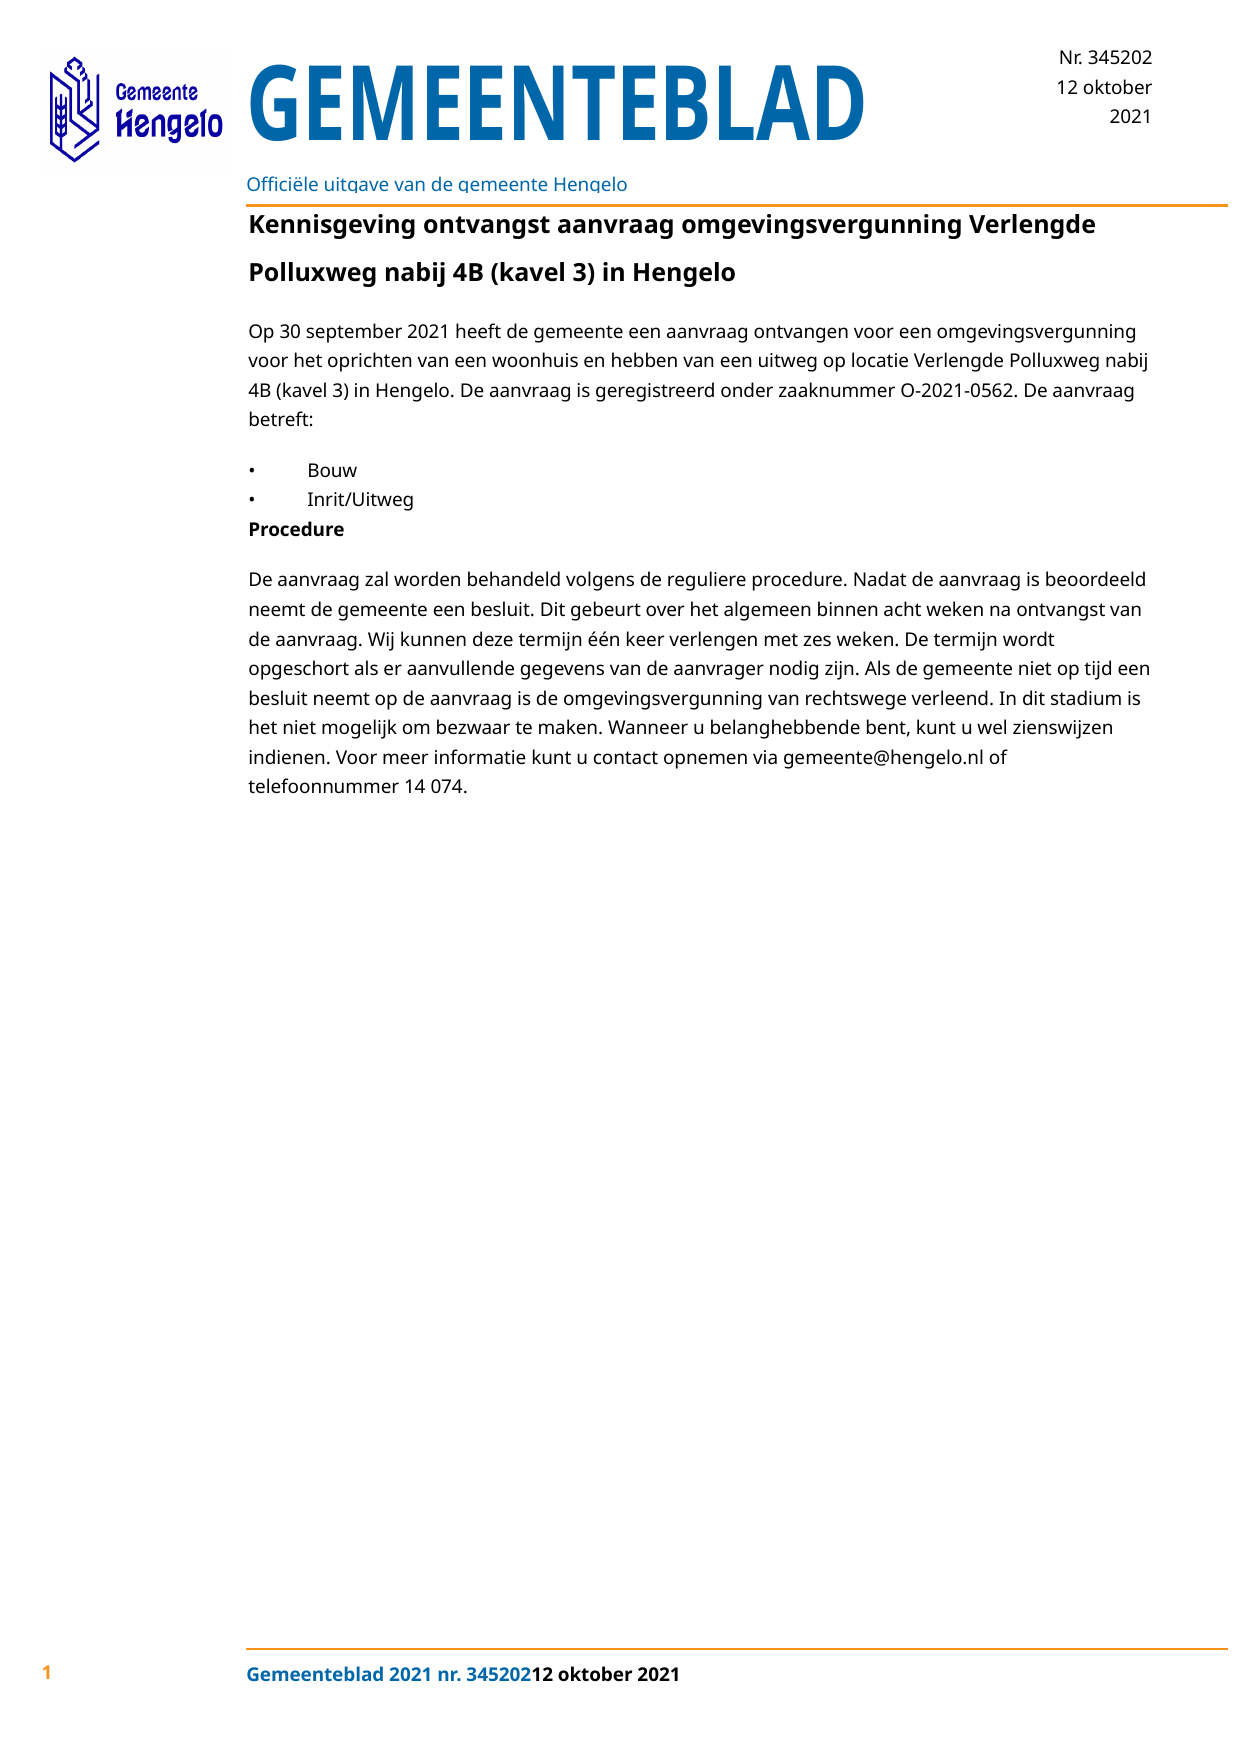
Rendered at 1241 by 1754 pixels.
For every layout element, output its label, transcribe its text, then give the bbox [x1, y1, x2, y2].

picture [41, 47, 231, 172]
text Op 30 september 2021 heeft de gemeente een aanvraag ontvangen voor een omgevingsvergunning voor het oprichten van een woonhuis en hebben van een uitweg op locatie Verlengde Polluxweg nabij 4B (kavel 3) in Hengelo. De aanvraag is geregistreerd onder zaaknummer O-2021-0562. De aanvraag betreft: [248, 318, 1152, 432]
text Kennisgeving ontvangst aanvraag omgevingsvergunning Verlengde Polluxweg nabij 4B (kavel 3) in Hengelo [248, 207, 1152, 288]
text De aanvraag zal worden behandeld volgens de reguliere procedure. Nadat de aanvraag is beoordeeld neemt de gemeente een besluit. Dit gebeurt over het algemeen binnen acht weken na ontvangst van de aanvraag. Wij kunnen deze termijn één keer verlengen met zes weken. De termijn wordt opgeschort als er aanvullende gegevens van de aanvrager nodig zijn. Als de gemeente niet op tijd een besluit neemt op de aanvraag is de omgevingsvergunning van rechtswege verleend. In dit stadium is het niet mogelijk om bezwaar te maken. Wanneer u belanghebbende bent, kunt u wel zienswijzen indienen. Voor meer informatie kunt u contact opnemen via gemeente@hengelo.nl of telefoonnummer 14 074. [248, 567, 1152, 799]
list Bouw [248, 457, 1152, 483]
list Inrit/Uitweg [248, 487, 1152, 512]
text Procedure [248, 516, 1152, 542]
